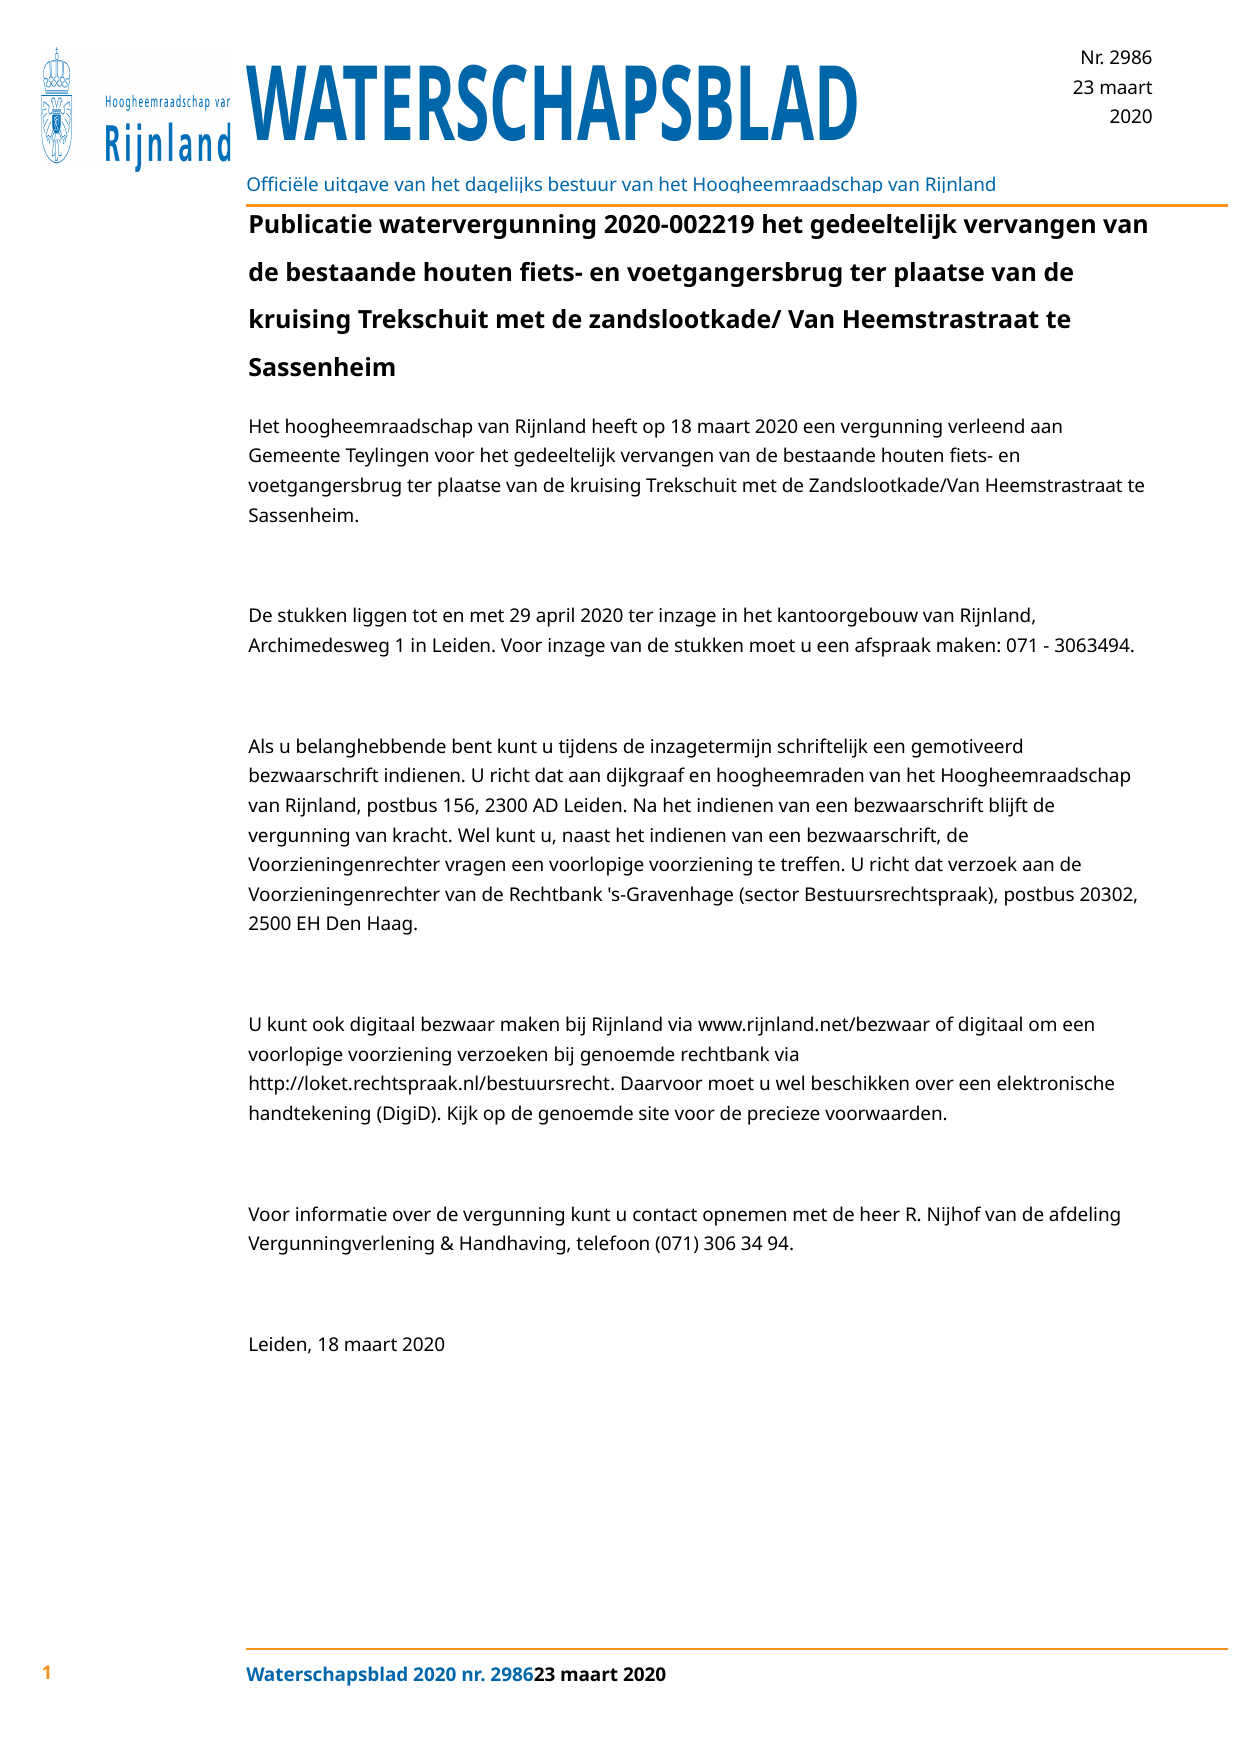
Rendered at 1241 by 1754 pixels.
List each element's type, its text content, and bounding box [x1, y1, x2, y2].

text De stukken liggen tot en met 29 april 2020 ter inzage in het kantoorgebouw van Rijnland, Archimedesweg 1 in Leiden. Voor inzage van de stukken moet u een afspraak maken: 071 - 3063494. [248, 603, 1152, 658]
text Publicatie watervergunning 2020-002219 het gedeeltelijk vervangen van de bestaande houten fiets- en voetgangersbrug ter plaatse van de kruising Trekschuit met de zandslootkade/ Van Heemstrastraat te Sassenheim [248, 207, 1152, 384]
text Voor informatie over de vergunning kunt u contact opnemen met de heer R. Nijhof van de afdeling Vergunningverlening & Handhaving, telefoon (071) 306 34 94. [248, 1201, 1152, 1256]
text Leiden, 18 maart 2020 [248, 1331, 1152, 1357]
picture [41, 47, 231, 172]
text U kunt ook digitaal bezwaar maken bij Rijnland via www.rijnland.net/bezwaar of digitaal om een voorlopige voorziening verzoeken bij genoemde rechtbank via http://loket.rechtspraak.nl/bestuursrecht. Daarvoor moet u wel beschikken over een elektronische handtekening (DigiD). Kijk op de genoemde site voor de precieze voorwaarden. [248, 1011, 1152, 1126]
text Het hoogheemraadschap van Rijnland heeft op 18 maart 2020 een vergunning verleend aan Gemeente Teylingen voor het gedeeltelijk vervangen van de bestaande houten fiets- en voetgangersbrug ter plaatse van de kruising Trekschuit met de Zandslootkade/Van Heemstrastraat te Sassenheim. [248, 413, 1152, 528]
text Als u belanghebbende bent kunt u tijdens de inzagetermijn schriftelijk een gemotiveerd bezwaarschrift indienen. U richt dat aan dijkgraaf en hoogheemraden van het Hoogheemraadschap van Rijnland, postbus 156, 2300 AD Leiden. Na het indienen van een bezwaarschrift blijft de vergunning van kracht. Wel kunt u, naast het indienen van een bezwaarschrift, de Voorzieningenrechter vragen een voorlopige voorziening te treffen. U richt dat verzoek aan de Voorzieningenrechter van de Rechtbank 's-Gravenhage (sector Bestuursrechtspraak), postbus 20302, 2500 EH Den Haag. [248, 733, 1152, 936]
